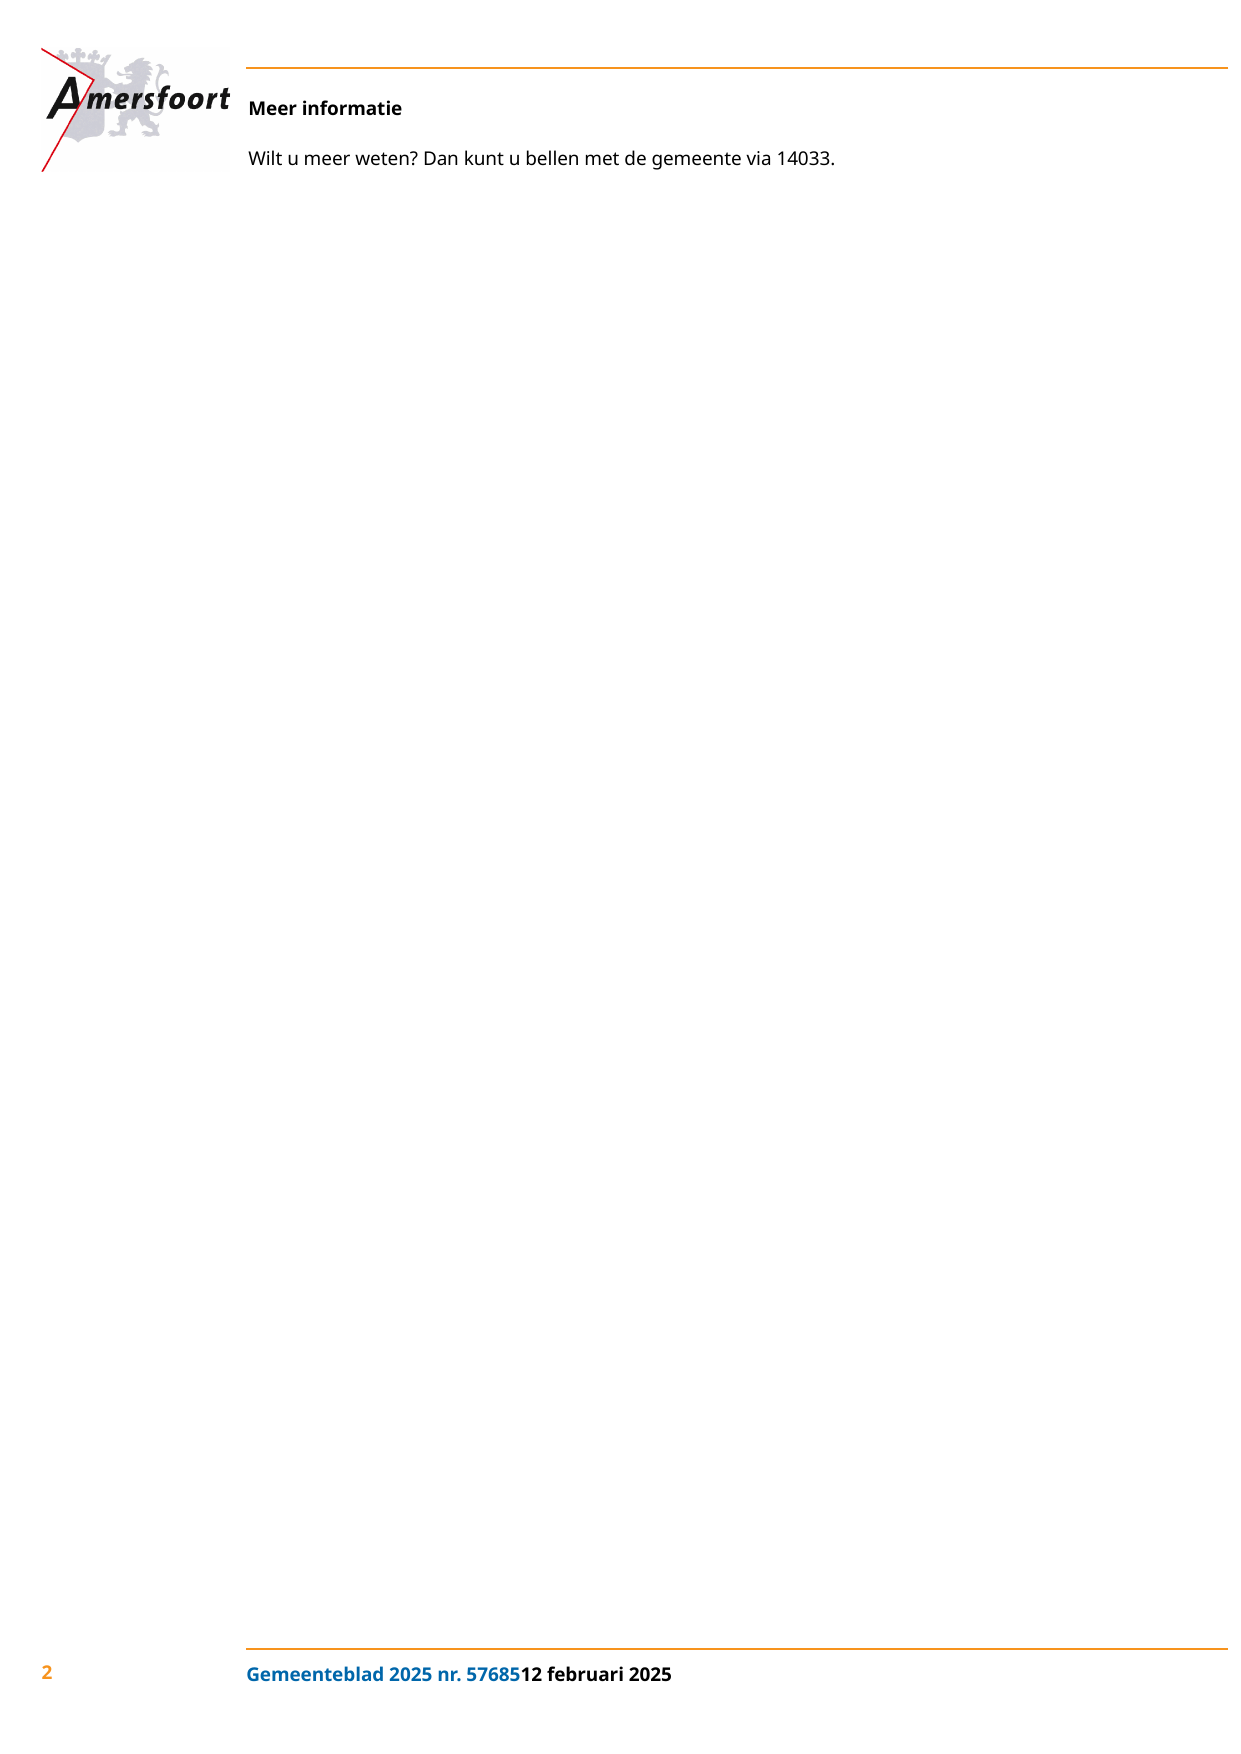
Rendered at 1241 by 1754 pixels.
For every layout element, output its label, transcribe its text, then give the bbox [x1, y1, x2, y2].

text Meer informatie [248, 95, 1152, 121]
text Wilt u meer weten? Dan kunt u bellen met de gemeente via 14033. [248, 145, 1152, 171]
picture [41, 47, 231, 172]
